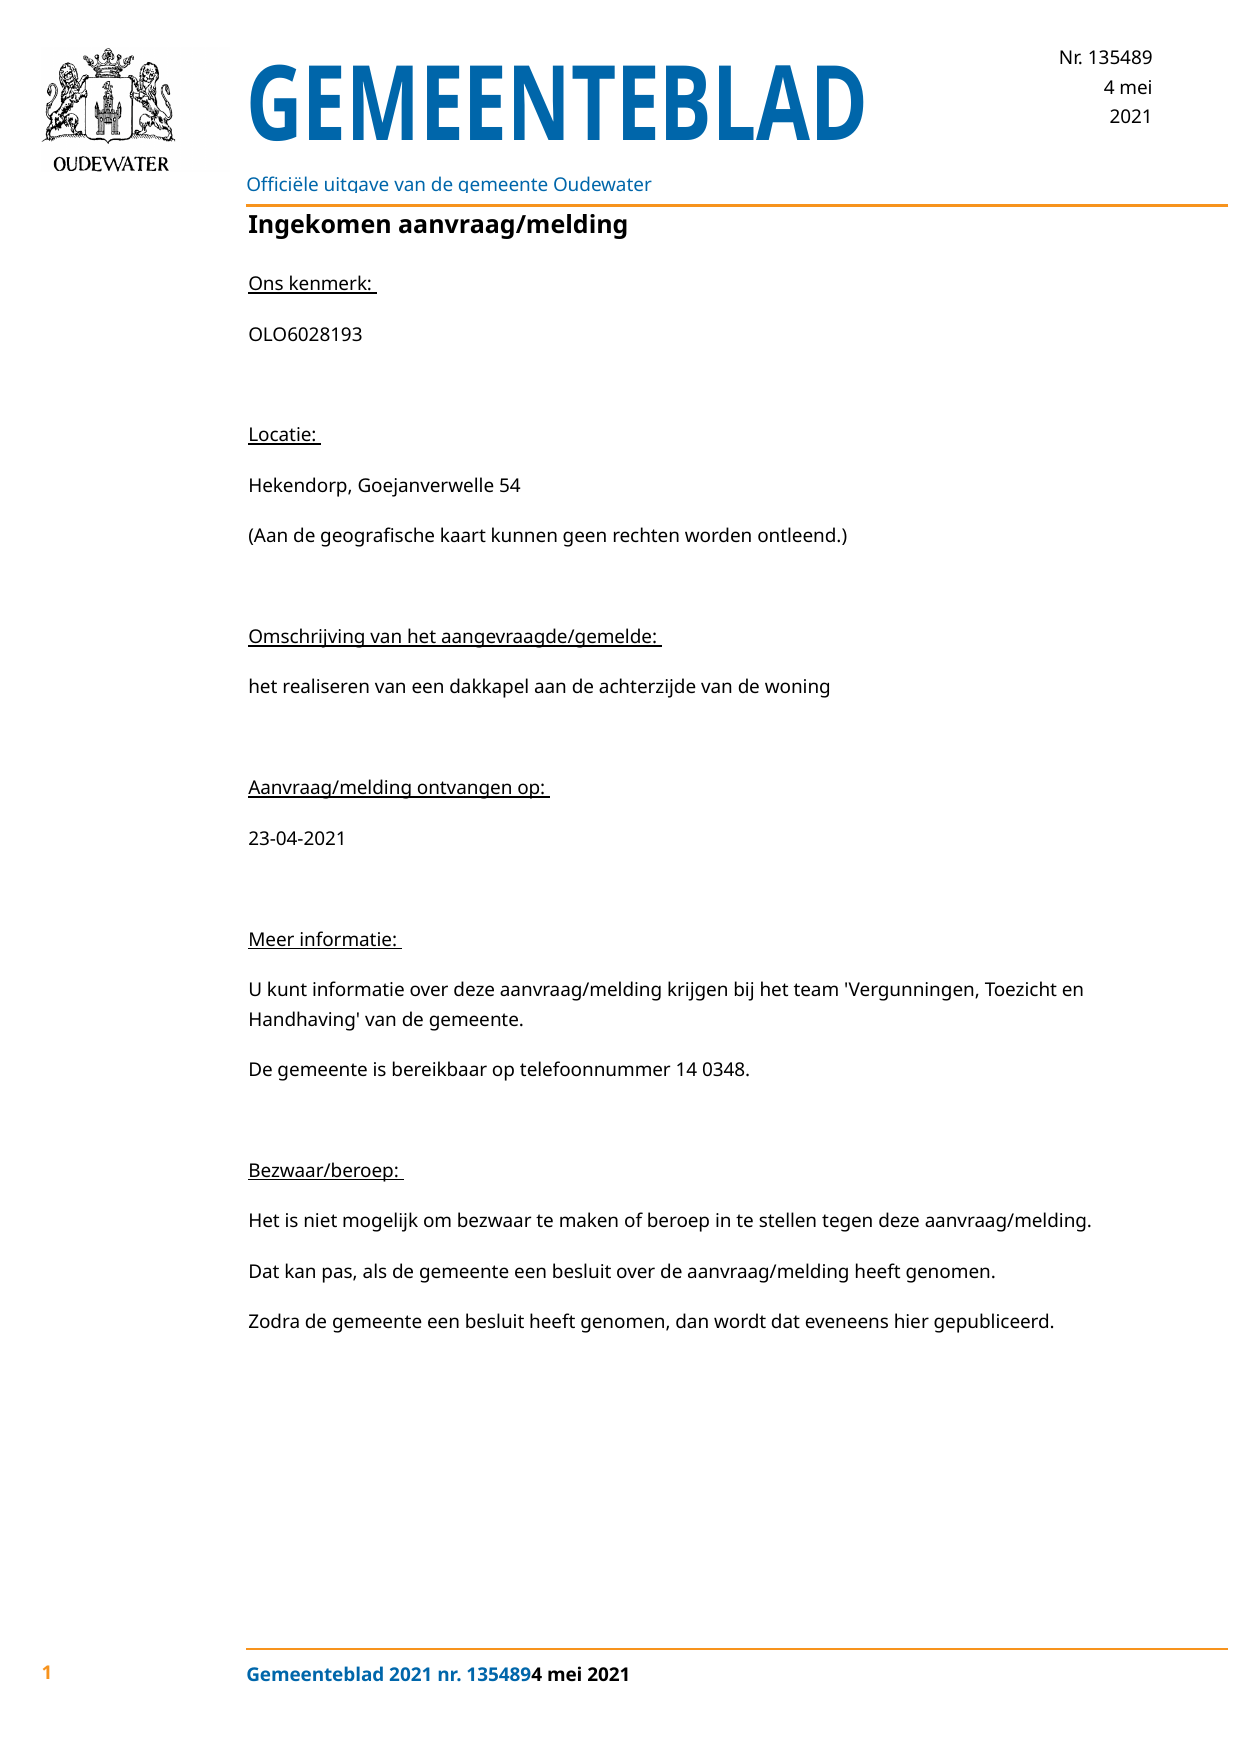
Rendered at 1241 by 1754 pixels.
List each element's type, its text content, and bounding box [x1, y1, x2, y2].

text het realiseren van een dakkapel aan de achterzijde van de woning [248, 674, 1152, 699]
text U kunt informatie over deze aanvraag/melding krijgen bij het team 'Vergunningen, Toezicht en Handhaving' van de gemeente. [248, 976, 1152, 1031]
text Ingekomen aanvraag/melding [248, 207, 1152, 241]
text Aanvraag/melding ontvangen op: [248, 774, 1152, 800]
text Zodra de gemeente een besluit heeft genomen, dan wordt dat eveneens hier gepubliceerd. [248, 1308, 1152, 1334]
text Locatie: [248, 422, 1152, 447]
text OLO6028193 [248, 321, 1152, 346]
text Hekendorp, Goejanverwelle 54 [248, 472, 1152, 498]
text (Aan de geografische kaart kunnen geen rechten worden ontleend.) [248, 522, 1152, 548]
picture [41, 47, 231, 172]
text Meer informatie: [248, 926, 1152, 951]
text Dat kan pas, als de gemeente een besluit over de aanvraag/melding heeft genomen. [248, 1258, 1152, 1283]
text Bezwaar/beroep: [248, 1157, 1152, 1183]
text Omschrijving van het aangevraagde/gemelde: [248, 623, 1152, 649]
text 23-04-2021 [248, 825, 1152, 851]
text Ons kenmerk: [248, 270, 1152, 296]
text De gemeente is bereikbaar op telefoonnummer 14 0348. [248, 1056, 1152, 1082]
text Het is niet mogelijk om bezwaar te maken of beroep in te stellen tegen deze aanvraag/melding. [248, 1207, 1152, 1233]
